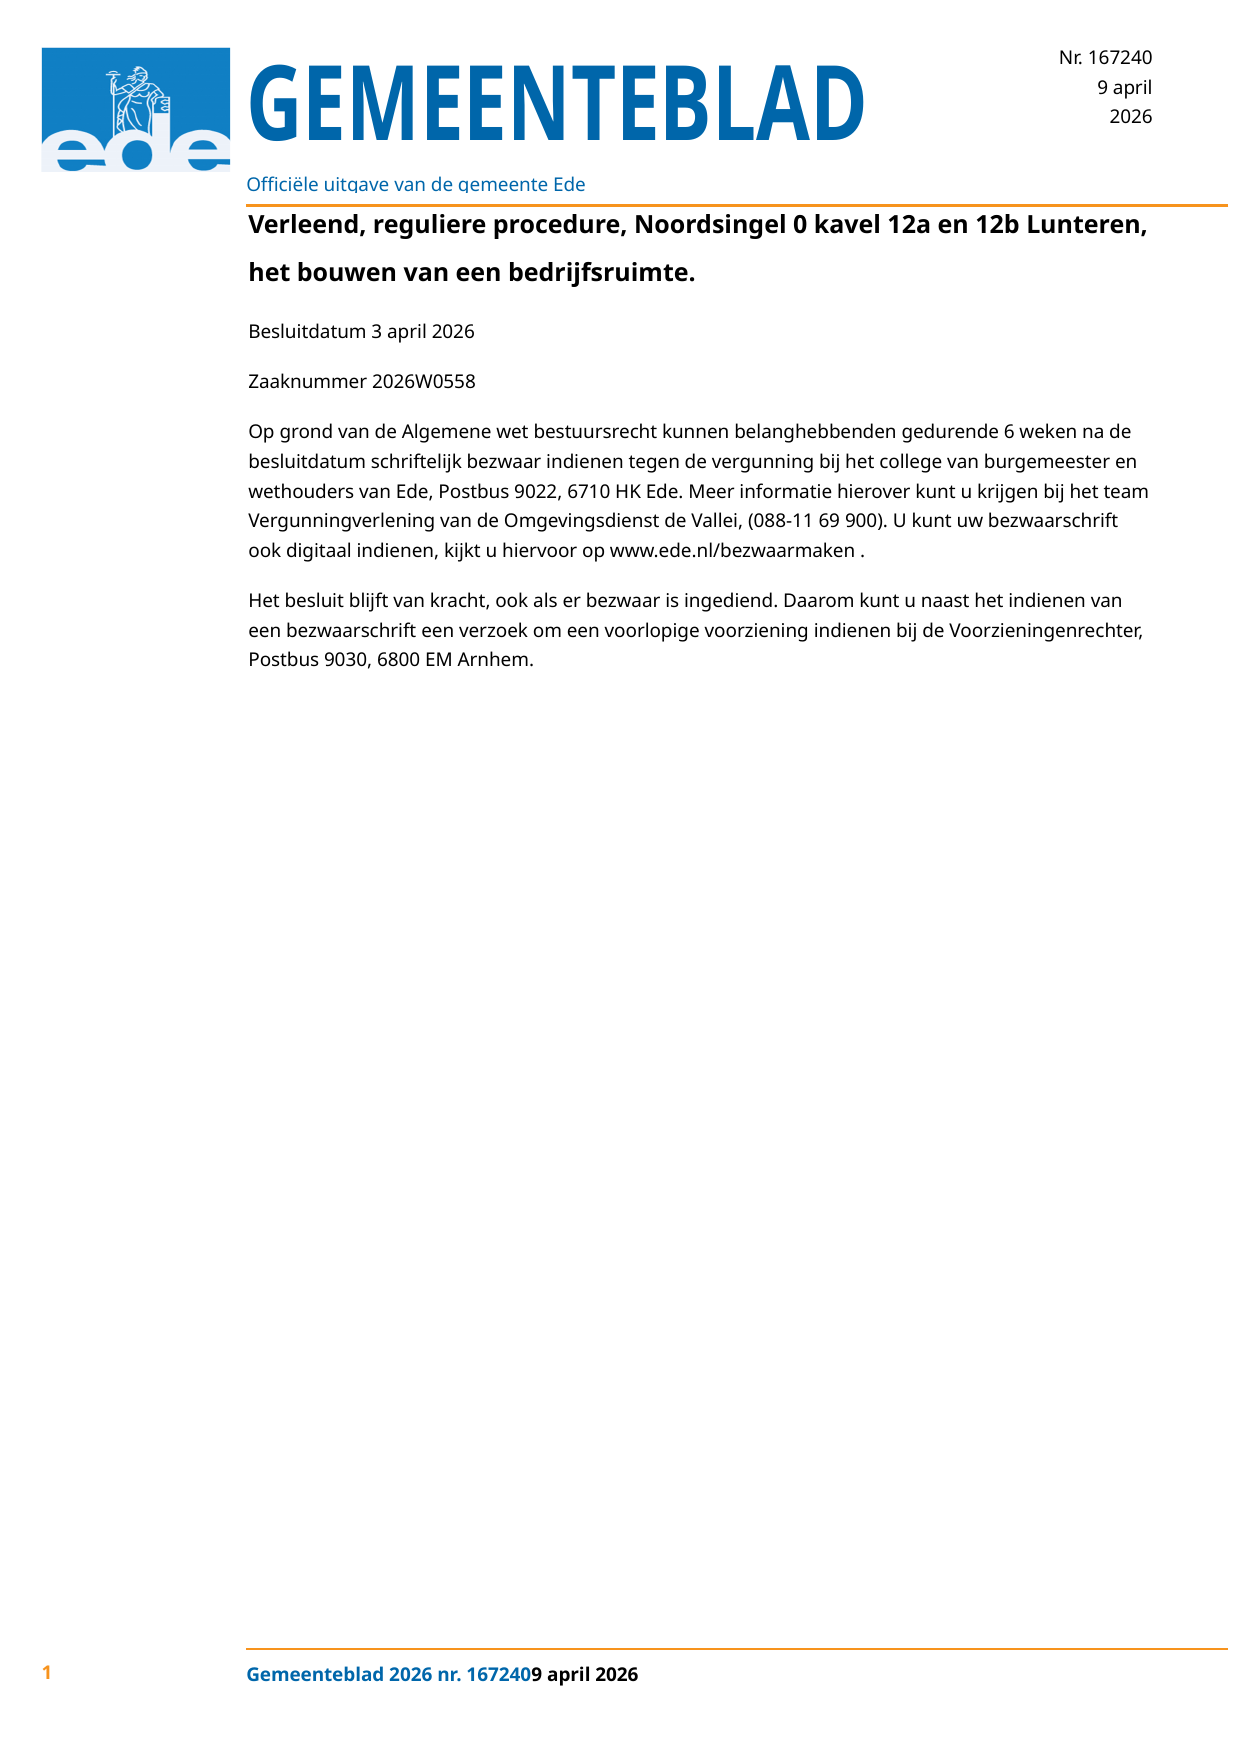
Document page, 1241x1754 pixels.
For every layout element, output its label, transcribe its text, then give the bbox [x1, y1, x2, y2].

text Verleend, reguliere procedure, Noordsingel 0 kavel 12a en 12b Lunteren, het bouwen van een bedrijfsruimte. [248, 207, 1152, 288]
picture [41, 47, 231, 172]
text Op grond van de Algemene wet bestuursrecht kunnen belanghebbenden gedurende 6 weken na de besluitdatum schriftelijk bezwaar indienen tegen de vergunning bij het college van burgemeester en wethouders van Ede, Postbus 9022, 6710 HK Ede. Meer informatie hierover kunt u krijgen bij het team Vergunningverlening van de Omgevingsdienst de Vallei, (088-11 69 900). U kunt uw bezwaarschrift ook digitaal indienen, kijkt u hiervoor op www.ede.nl/bezwaarmaken . [248, 419, 1152, 563]
text Het besluit blijft van kracht, ook als er bezwaar is ingediend. Daarom kunt u naast het indienen van een bezwaarschrift een verzoek om een voorlopige voorziening indienen bij de Voorzieningenrechter, Postbus 9030, 6800 EM Arnhem. [248, 587, 1152, 672]
text Besluitdatum 3 april 2026 [248, 318, 1152, 344]
text Zaaknummer 2026W0558 [248, 368, 1152, 394]
